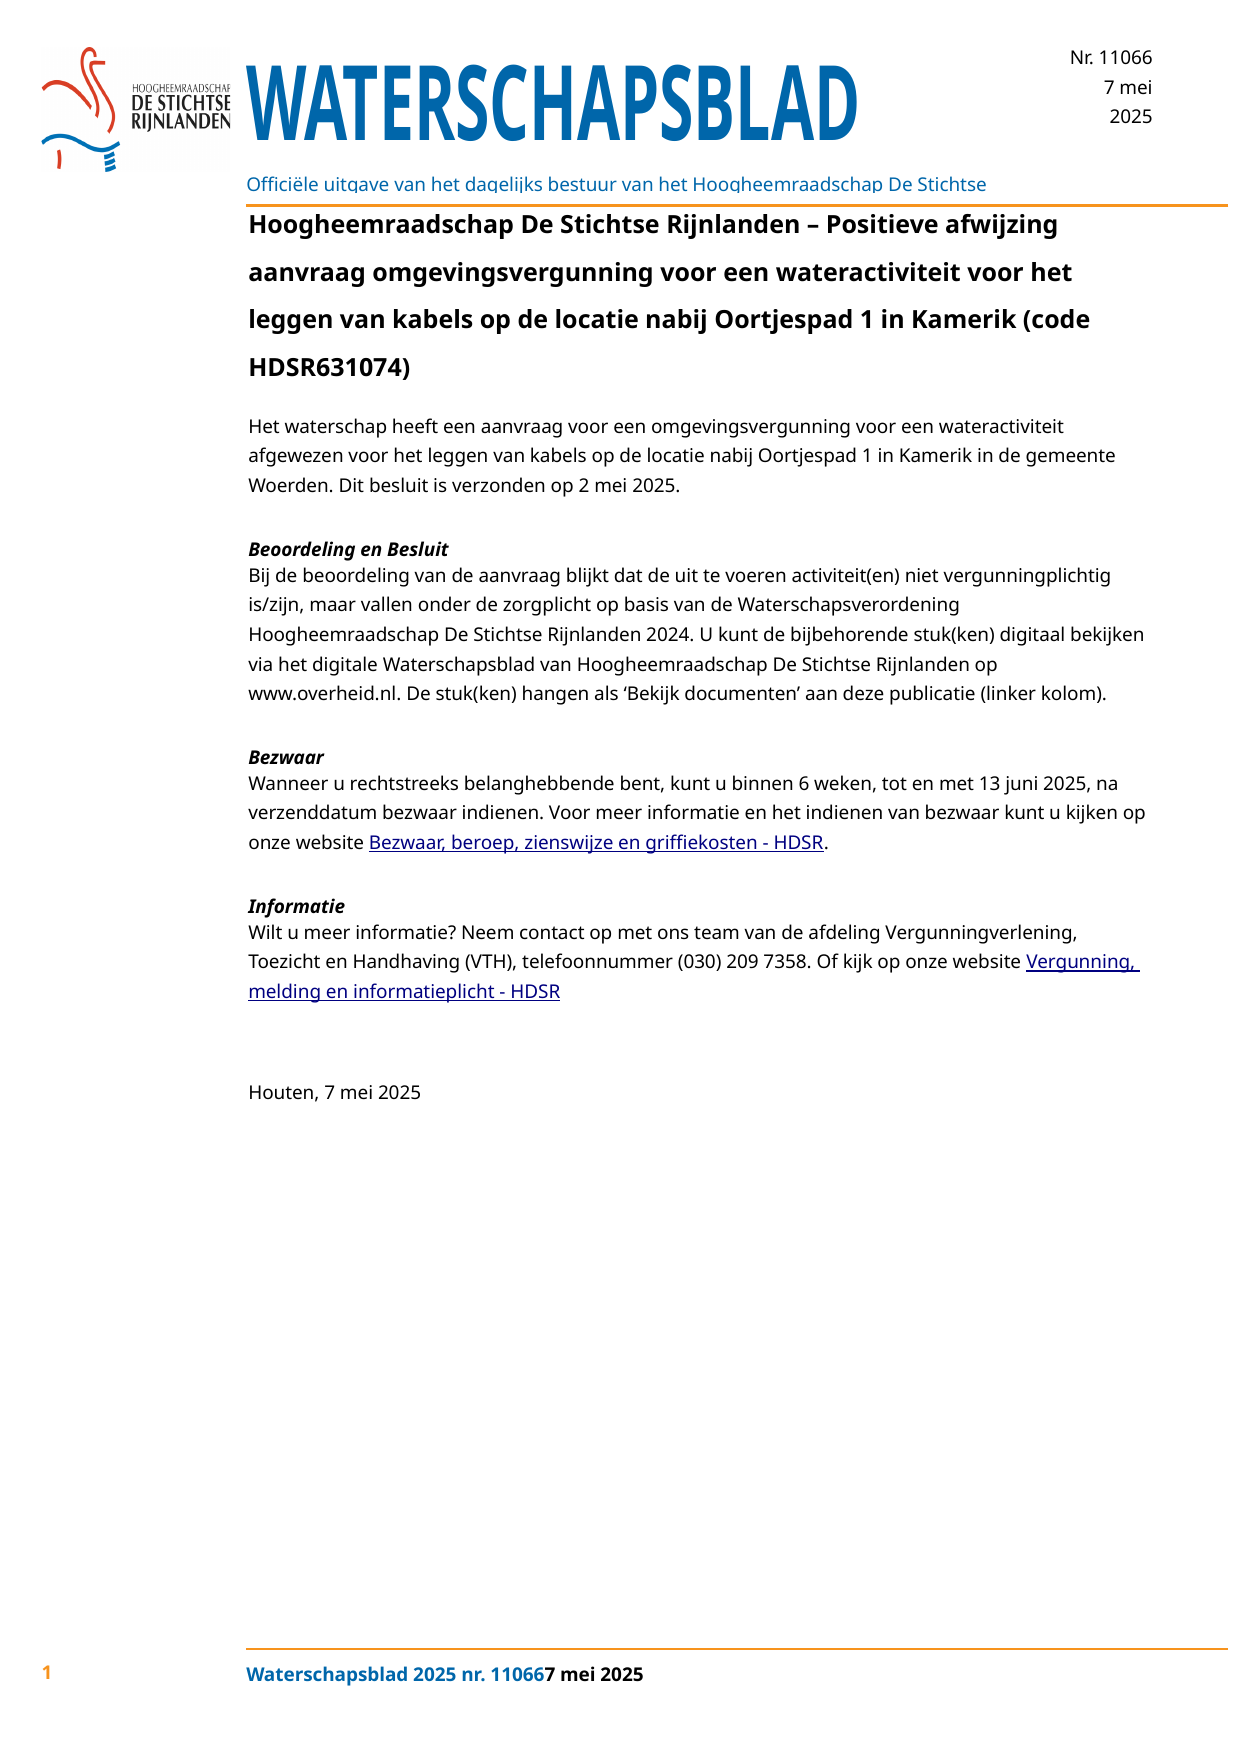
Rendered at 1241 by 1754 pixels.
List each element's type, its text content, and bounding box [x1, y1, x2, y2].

text Hoogheemraadschap De Stichtse Rijnlanden – Positieve afwijzing aanvraag omgevingsvergunning voor een wateractiviteit voor het leggen van kabels op de locatie nabij Oortjespad 1 in Kamerik (code HDSR631074) [248, 207, 1152, 384]
text Het waterschap heeft een aanvraag voor een omgevingsvergunning voor een wateractiviteit afgewezen voor het leggen van kabels op de locatie nabij Oortjespad 1 in Kamerik in de gemeente Woerden. Dit besluit is verzonden op 2 mei 2025. [248, 413, 1152, 498]
text Bezwaar [248, 744, 1152, 770]
picture [41, 47, 231, 172]
text Bij de beoordeling van de aanvraag blijkt dat de uit te voeren activiteit(en) niet vergunningplichtig is/zijn, maar vallen onder de zorgplicht op basis van de Waterschapsverordening Hoogheemraadschap De Stichtse Rijnlanden 2024. U kunt de bijbehorende stuk(ken) digitaal bekijken via het digitale Waterschapsblad van Hoogheemraadschap De Stichtse Rijnlanden op www.overheid.nl. De stuk(ken) hangen als ‘Bekijk documenten’ aan deze publicatie (linker kolom). [248, 562, 1152, 706]
text Wilt u meer informatie? Neem contact op met ons team van de afdeling Vergunningverlening, Toezicht en Handhaving (VTH), telefoonnummer (030) 209 7358. Of kijk op onze website Vergunning, melding en informatieplicht - HDSR [248, 919, 1152, 1004]
text Informatie [248, 893, 1152, 919]
text Beoordeling en Besluit [248, 536, 1152, 562]
text Houten, 7 mei 2025 [248, 1079, 1152, 1104]
text Wanneer u rechtstreeks belanghebbende bent, kunt u binnen 6 weken, tot en met 13 juni 2025, na verzenddatum bezwaar indienen. Voor meer informatie en het indienen van bezwaar kunt u kijken op onze website Bezwaar, beroep, zienswijze en griffiekosten - HDSR. [248, 770, 1152, 855]
